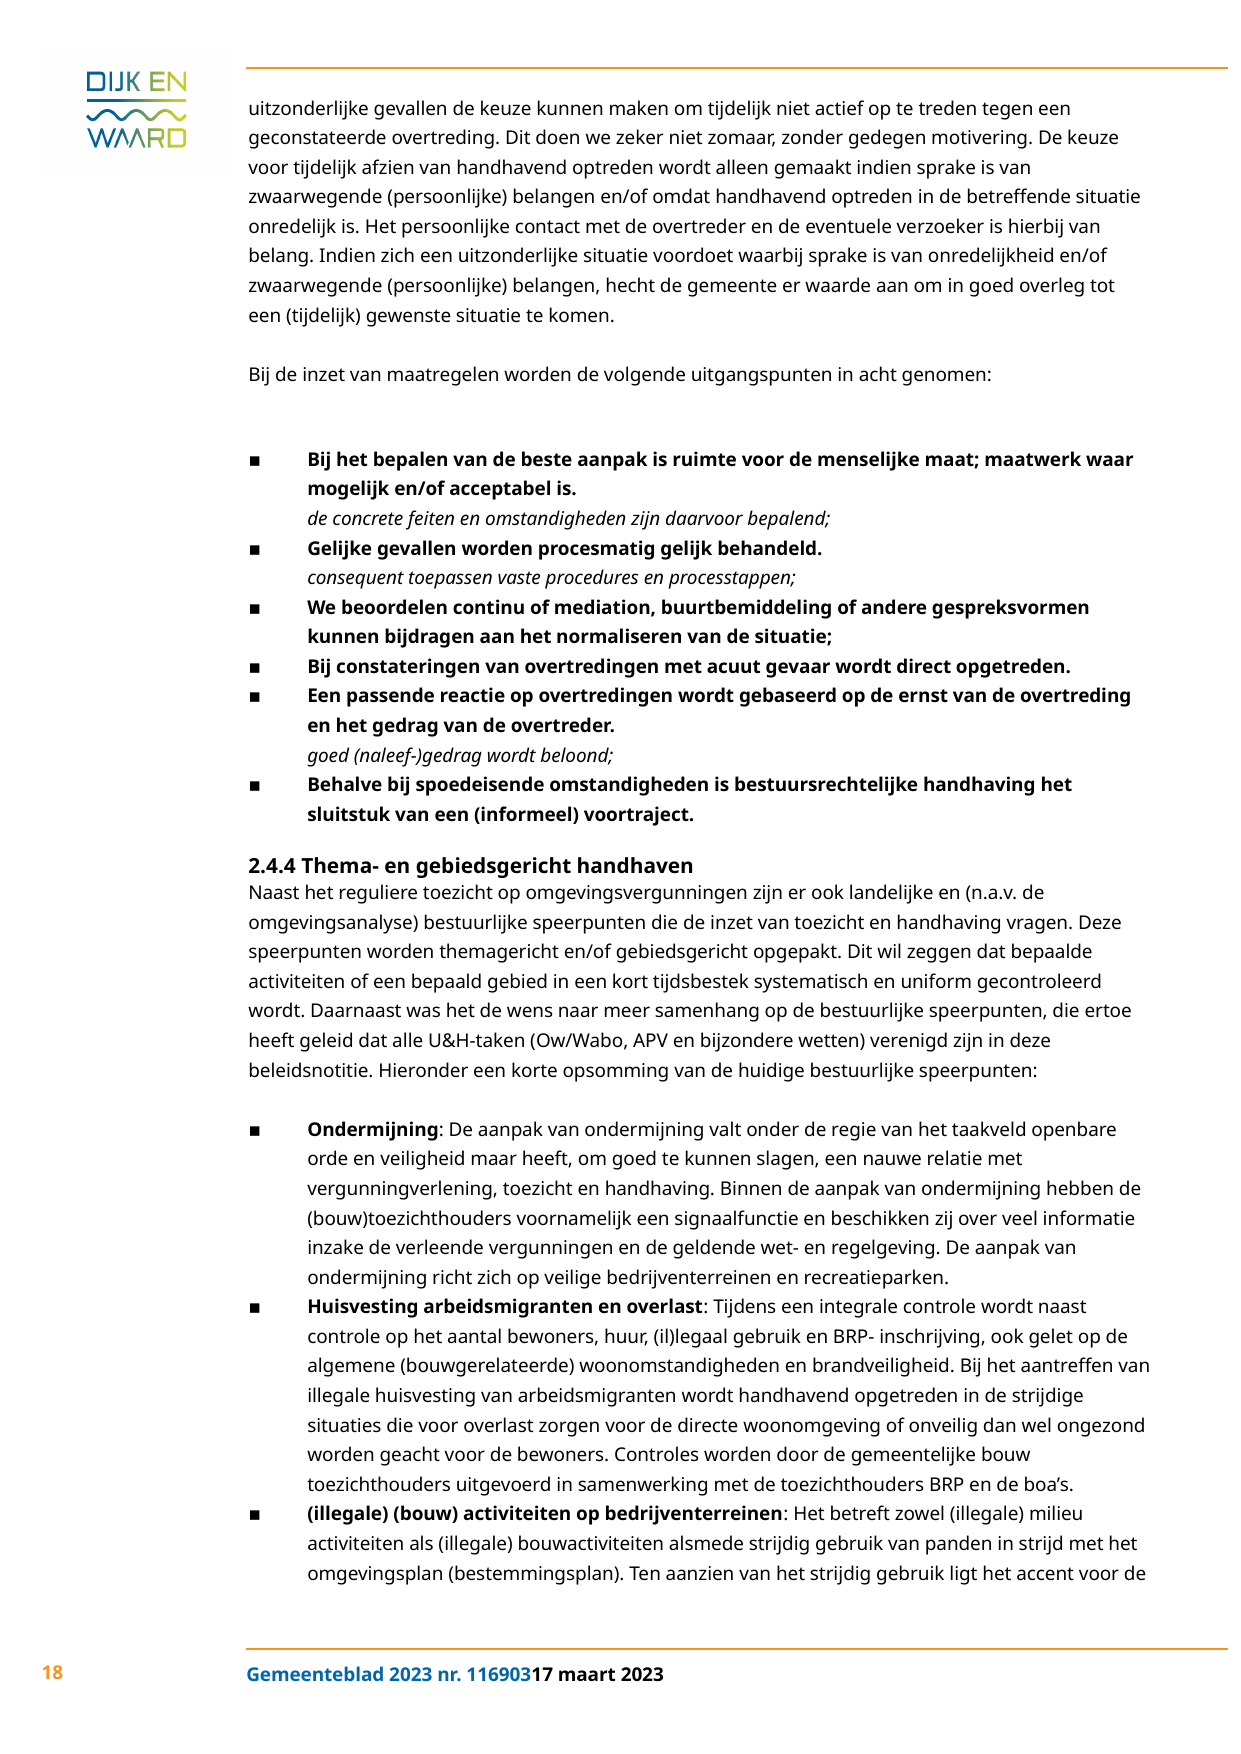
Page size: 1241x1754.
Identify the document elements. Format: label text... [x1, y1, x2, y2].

text Naast het reguliere toezicht op omgevingsvergunningen zijn er ook landelijke en (n.a.v. de omgevingsanalyse) bestuurlijke speerpunten die de inzet van toezicht en handhaving vragen. Deze speerpunten worden themagericht en/of gebiedsgericht opgepakt. Dit wil zeggen dat bepaalde activiteiten of een bepaald gebied in een kort tijdsbestek systematisch en uniform gecontroleerd wordt. Daarnaast was het de wens naar meer samenhang op de bestuurlijke speerpunten, die ertoe heeft geleid dat alle U&H-taken (Ow/Wabo, APV en bijzondere wetten) verenigd zijn in deze beleidsnotitie. Hieronder een korte opsomming van de huidige bestuurlijke speerpunten: [248, 879, 1152, 1082]
table_header [248, 420, 1152, 446]
picture [41, 47, 231, 172]
list Huisvesting arbeidsmigranten en overlast: Tijdens een integrale controle wordt naast controle op het aantal bewoners, huur, (il)legaal gebruik en BRP- inschrijving, ook gelet op de algemene (bouwgerelateerde) woonomstandigheden en brandveiligheid. Bij het aantreffen van illegale huisvesting van arbeidsmigranten wordt handhavend opgetreden in de strijdige situaties die voor overlast zorgen voor de directe woonomgeving of onveilig dan wel ongezond worden geacht voor de bewoners. Controles worden door de gemeentelijke bouw toezichthouders uitgevoerd in samenwerking met de toezichthouders BRP en de boa’s. [248, 1293, 1152, 1497]
text 2.4.4 Thema- en gebiedsgericht handhaven [248, 851, 1152, 879]
text uitzonderlijke gevallen de keuze kunnen maken om tijdelijk niet actief op te treden tegen een geconstateerde overtreding. Dit doen we zeker niet zomaar, zonder gedegen motivering. De keuze voor tijdelijk afzien van handhavend optreden wordt alleen gemaakt indien sprake is van zwaarwegende (persoonlijke) belangen en/of omdat handhavend optreden in de betreffende situatie onredelijk is. Het persoonlijke contact met de overtreder en de eventuele verzoeker is hierbij van belang. Indien zich een uitzonderlijke situatie voordoet waarbij sprake is van onredelijkheid en/of zwaarwegende (persoonlijke) belangen, hecht de gemeente er waarde aan om in goed overleg tot een (tijdelijk) gewenste situatie te komen. [248, 95, 1152, 328]
table_cell Bij het bepalen van de beste aanpak is ruimte voor de menselijke maat; maatwerk waar mogelijk en/of acceptabel is. de concrete feiten en omstandigheden zijn daarvoor bepalend; Gelijke gevallen worden procesmatig gelijk behandeld. consequent toepassen vaste procedures en processtappen; We beoordelen continu of mediation, buurtbemiddeling of andere gespreksvormen kunnen bijdragen aan het normaliseren van de situatie; Bij constateringen van overtredingen met acuut gevaar wordt direct opgetreden. Een passende reactie op overtredingen wordt gebaseerd op de ernst van de overtreding en het gedrag van de overtreder. goed (naleef-)gedrag wordt beloond; Behalve bij spoedeisende omstandigheden is bestuursrechtelijke handhaving het sluitstuk van een (informeel) voortraject. [248, 446, 1152, 827]
list (illegale) (bouw) activiteiten op bedrijventerreinen: Het betreft zowel (illegale) milieu activiteiten als (illegale) bouwactiviteiten alsmede strijdig gebruik van panden in strijd met het omgevingsplan (bestemmingsplan). Ten aanzien van het strijdig gebruik ligt het accent voor de [248, 1501, 1152, 1585]
text Bij de inzet van maatregelen worden de volgende uitgangspunten in acht genomen: [248, 361, 1152, 387]
list Ondermijning: De aanpak van ondermijning valt onder de regie van het taakveld openbare orde en veiligheid maar heeft, om goed te kunnen slagen, een nauwe relatie met vergunningverlening, toezicht en handhaving. Binnen de aanpak van ondermijning hebben de (bouw)toezichthouders voornamelijk een signaalfunctie en beschikken zij over veel informatie inzake de verleende vergunningen en de geldende wet- en regelgeving. De aanpak van ondermijning richt zich op veilige bedrijventerreinen en recreatieparken. [248, 1116, 1152, 1289]
